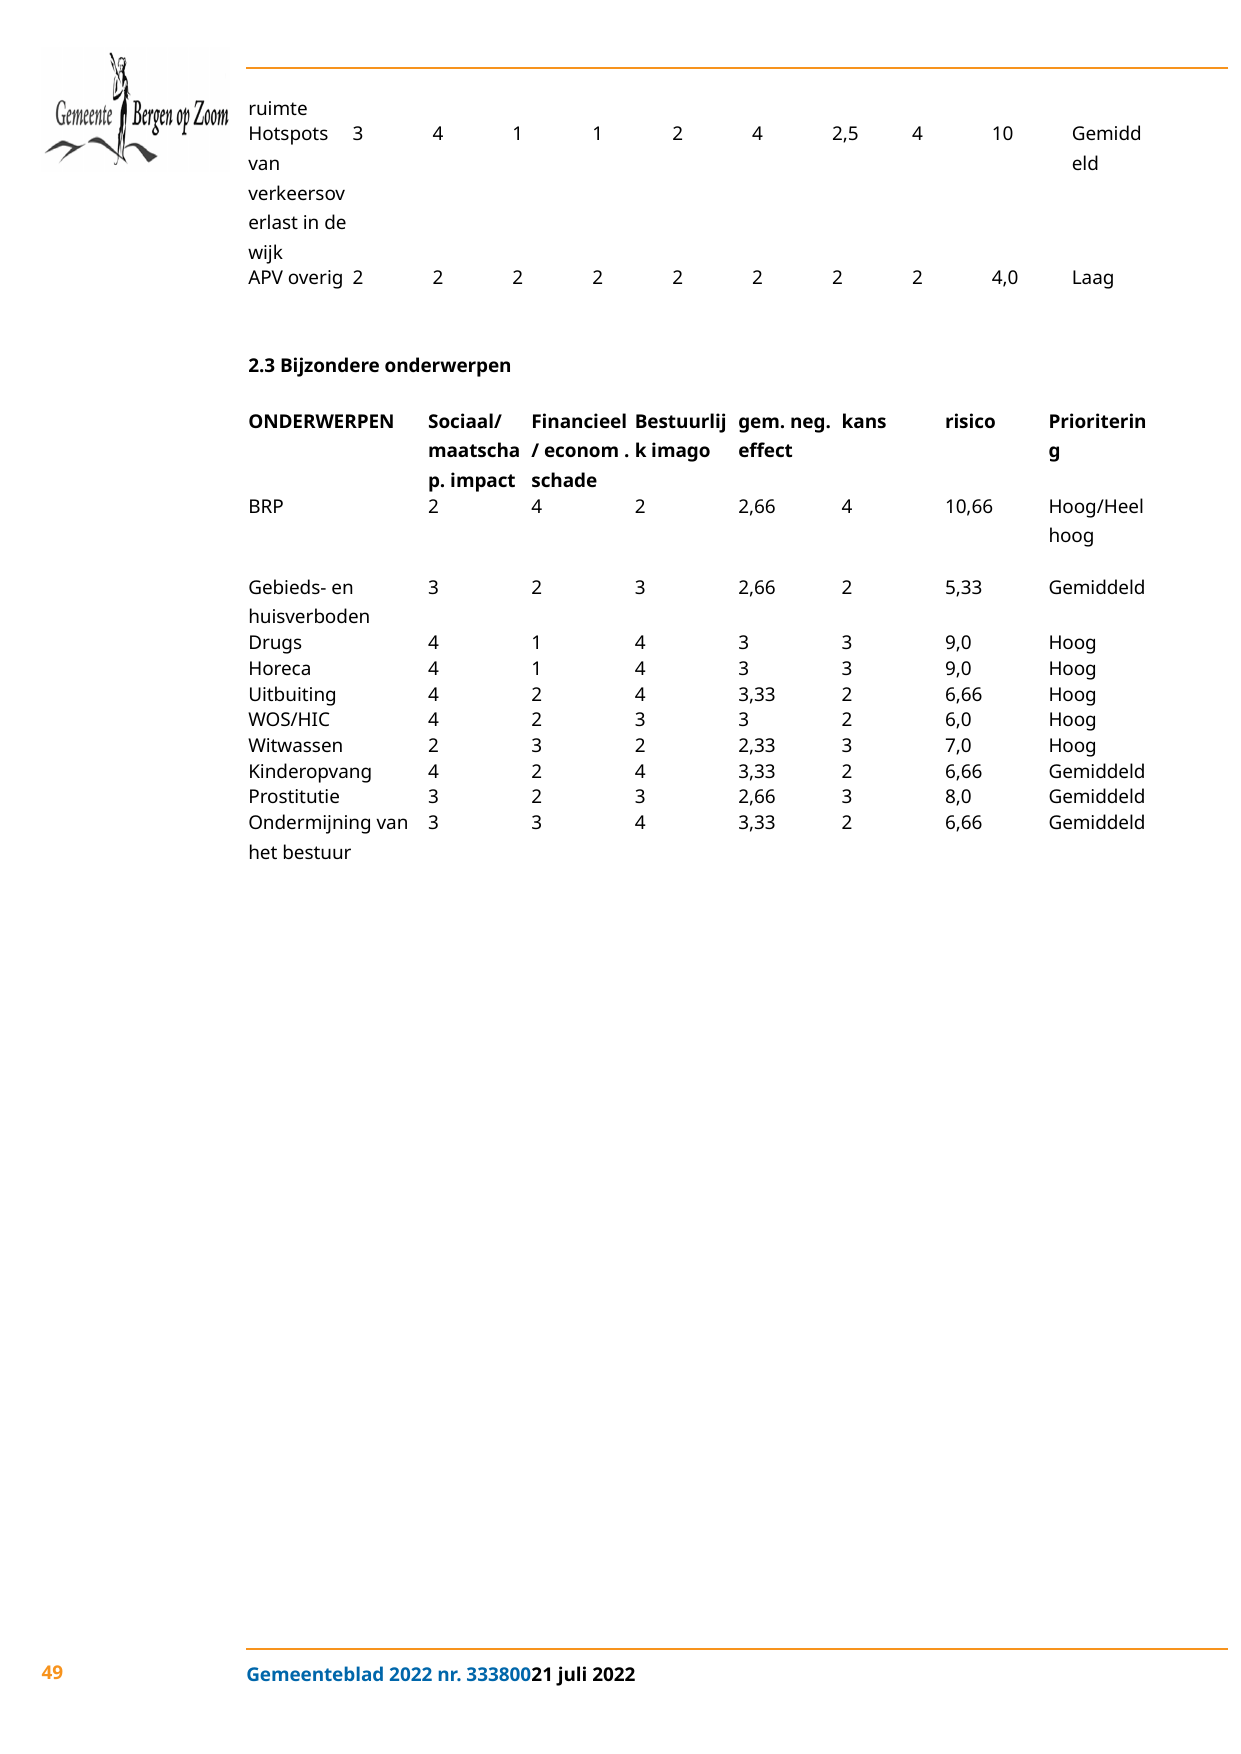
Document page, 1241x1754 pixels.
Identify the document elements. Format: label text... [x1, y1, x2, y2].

table_cell 2 [841, 758, 945, 784]
table_cell [832, 95, 912, 121]
table_cell 3 [841, 629, 945, 655]
table_cell [945, 548, 1048, 574]
table_header Sociaal/maatschap. impact [428, 408, 531, 493]
table_cell 10 [992, 121, 1072, 264]
table_cell BRP [248, 493, 428, 548]
table_cell 4 [841, 493, 945, 548]
table_cell Hoog [1048, 732, 1152, 758]
table_cell 6,66 [945, 681, 1048, 707]
table_cell 2 [832, 265, 912, 290]
table_cell 2 [512, 265, 592, 290]
table_cell 2 [841, 707, 945, 732]
table_cell 2 [912, 265, 992, 290]
table_cell Gemiddeld [1072, 121, 1152, 264]
table_cell Gemiddeld [1048, 574, 1152, 629]
table_cell 2 [531, 707, 634, 732]
table_cell Hoog [1048, 707, 1152, 732]
table_cell 4 [635, 655, 738, 681]
table_cell 1 [592, 121, 672, 264]
table_header Bestuurlijk imago [635, 408, 738, 493]
table_cell 4 [428, 681, 531, 707]
table_cell [592, 95, 672, 121]
table_cell [635, 548, 738, 574]
table_cell 1 [531, 655, 634, 681]
table_cell 7,0 [945, 732, 1048, 758]
table_cell 3 [635, 707, 738, 732]
table_cell WOS/HIC [248, 707, 428, 732]
table_header gem. neg. effect [738, 408, 841, 493]
table_header Financieel/ econom . schade [531, 408, 634, 493]
table_cell 5,33 [945, 574, 1048, 629]
table_cell Kinderopvang [248, 758, 428, 784]
table_cell 2 [841, 574, 945, 629]
table_cell ruimte [248, 95, 352, 121]
table_cell 4 [428, 707, 531, 732]
table_cell [531, 548, 634, 574]
table_cell 3 [428, 784, 531, 809]
table_cell 6,66 [945, 810, 1048, 865]
table_cell [428, 548, 531, 574]
table_cell 2 [352, 265, 432, 290]
table_cell 2 [672, 265, 752, 290]
table_cell 3 [531, 732, 634, 758]
table_cell [1048, 548, 1152, 574]
table_cell 2 [428, 493, 531, 548]
table_cell Gemiddeld [1048, 784, 1152, 809]
table_cell 10,66 [945, 493, 1048, 548]
table_cell 2,5 [832, 121, 912, 264]
table_cell [1072, 95, 1152, 121]
table_cell 4,0 [992, 265, 1072, 290]
table_cell 6,66 [945, 758, 1048, 784]
table_cell 2 [531, 758, 634, 784]
table_cell [672, 95, 752, 121]
table_cell Hoog [1048, 655, 1152, 681]
table_cell 2 [635, 732, 738, 758]
table_cell 1 [512, 121, 592, 264]
table_cell 2,66 [738, 493, 841, 548]
table_cell 2 [841, 681, 945, 707]
table_cell [992, 95, 1072, 121]
table_cell 2,66 [738, 784, 841, 809]
table_cell 3,33 [738, 810, 841, 865]
table_cell 2 [752, 265, 832, 290]
table_cell 2 [432, 265, 512, 290]
table_cell Hotspots van verkeersoverlast in de wijk [248, 121, 352, 264]
table_cell APV overig [248, 265, 352, 290]
table_cell 3,33 [738, 681, 841, 707]
table_cell 2,33 [738, 732, 841, 758]
table_cell [352, 95, 432, 121]
text 2.3 Bijzondere onderwerpen [248, 353, 1152, 378]
table_cell 3 [635, 574, 738, 629]
table_cell 4 [428, 758, 531, 784]
table_cell Prostitutie [248, 784, 428, 809]
table_cell Hoog/Heel hoog [1048, 493, 1152, 548]
table_cell 2 [672, 121, 752, 264]
table_cell [512, 95, 592, 121]
table_cell 4 [752, 121, 832, 264]
table_cell 3 [428, 810, 531, 865]
table_cell [248, 548, 428, 574]
table_cell 2 [531, 574, 634, 629]
table_cell 4 [432, 121, 512, 264]
picture [41, 47, 231, 172]
table_cell 8,0 [945, 784, 1048, 809]
table_cell 1 [531, 629, 634, 655]
table_cell 2,66 [738, 574, 841, 629]
table_cell 3 [428, 574, 531, 629]
table_cell 3 [841, 784, 945, 809]
table_cell [432, 95, 512, 121]
table_cell Gemiddeld [1048, 810, 1152, 865]
table_cell 3 [841, 655, 945, 681]
table_cell 3 [352, 121, 432, 264]
table_cell 2 [531, 784, 634, 809]
table_cell 3 [738, 707, 841, 732]
table_header Prioritering [1048, 408, 1152, 493]
table_cell 4 [428, 629, 531, 655]
table_cell 4 [635, 758, 738, 784]
table_header kans [841, 408, 945, 493]
table_header risico [945, 408, 1048, 493]
table_cell 3 [841, 732, 945, 758]
table_cell [738, 548, 841, 574]
table_cell 3 [738, 655, 841, 681]
table_header ONDERWERPEN [248, 408, 428, 493]
table_cell 4 [531, 493, 634, 548]
table_cell 4 [635, 681, 738, 707]
table_cell 3 [635, 784, 738, 809]
table_cell 9,0 [945, 655, 1048, 681]
table_cell Ondermijning van het bestuur [248, 810, 428, 865]
table_cell 6,0 [945, 707, 1048, 732]
table_cell Uitbuiting [248, 681, 428, 707]
table_cell 3,33 [738, 758, 841, 784]
table_cell Horeca [248, 655, 428, 681]
table_cell Witwassen [248, 732, 428, 758]
table_cell Drugs [248, 629, 428, 655]
table_cell 4 [635, 629, 738, 655]
table_cell 4 [912, 121, 992, 264]
table_cell 9,0 [945, 629, 1048, 655]
table_cell 3 [738, 629, 841, 655]
table_cell Gebieds- en huisverboden [248, 574, 428, 629]
table_cell 2 [428, 732, 531, 758]
table_cell 2 [531, 681, 634, 707]
table_cell 4 [428, 655, 531, 681]
table_cell 2 [592, 265, 672, 290]
table_cell 2 [841, 810, 945, 865]
table_cell 2 [635, 493, 738, 548]
table_cell [752, 95, 832, 121]
table_cell 3 [531, 810, 634, 865]
table_cell Hoog [1048, 629, 1152, 655]
table_cell [912, 95, 992, 121]
table_cell Gemiddeld [1048, 758, 1152, 784]
table_cell 4 [635, 810, 738, 865]
table_cell Laag [1072, 265, 1152, 290]
table_cell [841, 548, 945, 574]
table_cell Hoog [1048, 681, 1152, 707]
